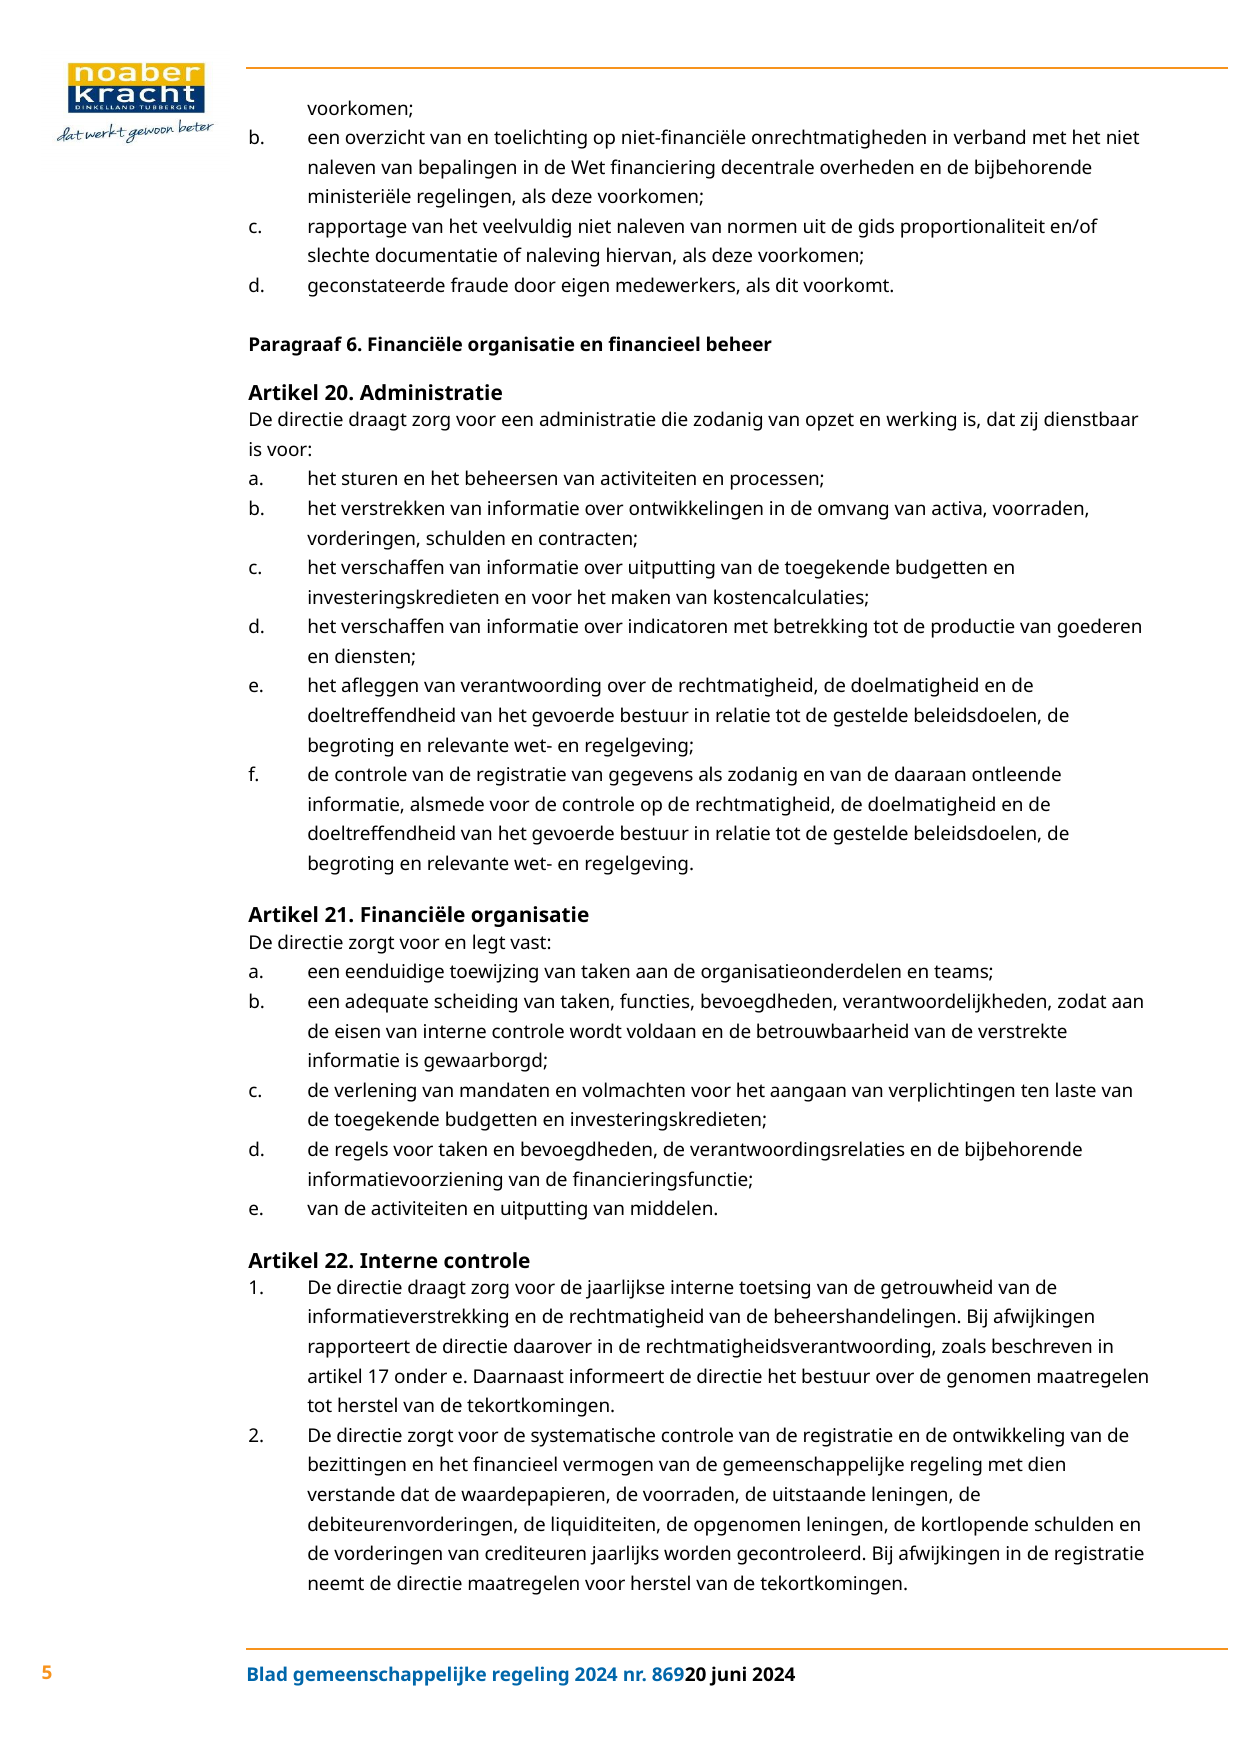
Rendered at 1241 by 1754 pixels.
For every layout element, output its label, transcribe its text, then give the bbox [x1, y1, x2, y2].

list het afleggen van verantwoording over de rechtmatigheid, de doelmatigheid en de doeltreffendheid van het gevoerde bestuur in relatie tot de gestelde beleidsdoelen, de begroting en relevante wet- en regelgeving; [248, 673, 1152, 758]
text Artikel 21. Financiële organisatie [248, 901, 1152, 929]
list het verschaffen van informatie over uitputting van de toegekende budgetten en investeringskredieten en voor het maken van kostencalculaties; [248, 554, 1152, 610]
text Artikel 22. Interne controle [248, 1246, 1152, 1274]
list De directie draagt zorg voor de jaarlijkse interne toetsing van de getrouwheid van de informatieverstrekking en de rechtmatigheid van de beheershandelingen. Bij afwijkingen rapporteert de directie daarover in de rechtmatigheidsverantwoording, zoals beschreven in artikel 17 onder e. Daarnaast informeert de directie het bestuur over de genomen maatregelen tot herstel van de tekortkomingen. [248, 1274, 1152, 1418]
list rapportage van het veelvuldig niet naleven van normen uit de gids proportionaliteit en/of slechte documentatie of naleving hiervan, als deze voorkomen; [248, 213, 1152, 268]
list voorkomen; [248, 95, 1152, 121]
text De directie draagt zorg voor een administratie die zodanig van opzet en werking is, dat zij dienstbaar is voor: [248, 406, 1152, 462]
list van de activiteiten en uitputting van middelen. [248, 1195, 1152, 1221]
list het verschaffen van informatie over indicatoren met betrekking tot de productie van goederen en diensten; [248, 613, 1152, 669]
list een overzicht van en toelichting op niet-financiële onrechtmatigheden in verband met het niet naleven van bepalingen in de Wet financiering decentrale overheden en de bijbehorende ministeriële regelingen, als deze voorkomen; [248, 124, 1152, 209]
list het verstrekken van informatie over ontwikkelingen in de omvang van activa, voorraden, vorderingen, schulden en contracten; [248, 495, 1152, 551]
text De directie zorgt voor en legt vast: [248, 929, 1152, 955]
list geconstateerde fraude door eigen medewerkers, als dit voorkomt. [248, 272, 1152, 298]
list de controle van de registratie van gegevens als zodanig en van de daaraan ontleende informatie, alsmede voor de controle op de rechtmatigheid, de doelmatigheid en de doeltreffendheid van het gevoerde bestuur in relatie tot de gestelde beleidsdoelen, de begroting en relevante wet- en regelgeving. [248, 761, 1152, 876]
list een eenduidige toewijzing van taken aan de organisatieonderdelen en teams; [248, 959, 1152, 984]
text Artikel 20. Administratie [248, 378, 1152, 406]
list het sturen en het beheersen van activiteiten en processen; [248, 466, 1152, 491]
list de verlening van mandaten en volmachten voor het aangaan van verplichtingen ten laste van de toegekende budgetten en investeringskredieten; [248, 1077, 1152, 1132]
list De directie zorgt voor de systematische controle van de registratie en de ontwikkeling van de bezittingen en het financieel vermogen van de gemeenschappelijke regeling met dien verstande dat de waardepapieren, de voorraden, de uitstaande leningen, de debiteurenvorderingen, de liquiditeiten, de opgenomen leningen, de kortlopende schulden en de vorderingen van crediteuren jaarlijks worden gecontroleerd. Bij afwijkingen in de registratie neemt de directie maatregelen voor herstel van de tekortkomingen. [248, 1422, 1152, 1596]
list de regels voor taken en bevoegdheden, de verantwoordingsrelaties en de bijbehorende informatievoorziening van de financieringsfunctie; [248, 1136, 1152, 1191]
list een adequate scheiding van taken, functies, bevoegdheden, verantwoordelijkheden, zodat aan de eisen van interne controle wordt voldaan en de betrouwbaarheid van de verstrekte informatie is gewaarborgd; [248, 988, 1152, 1073]
text Paragraaf 6. Financiële organisatie en financieel beheer [248, 331, 1152, 357]
picture [41, 47, 231, 172]
